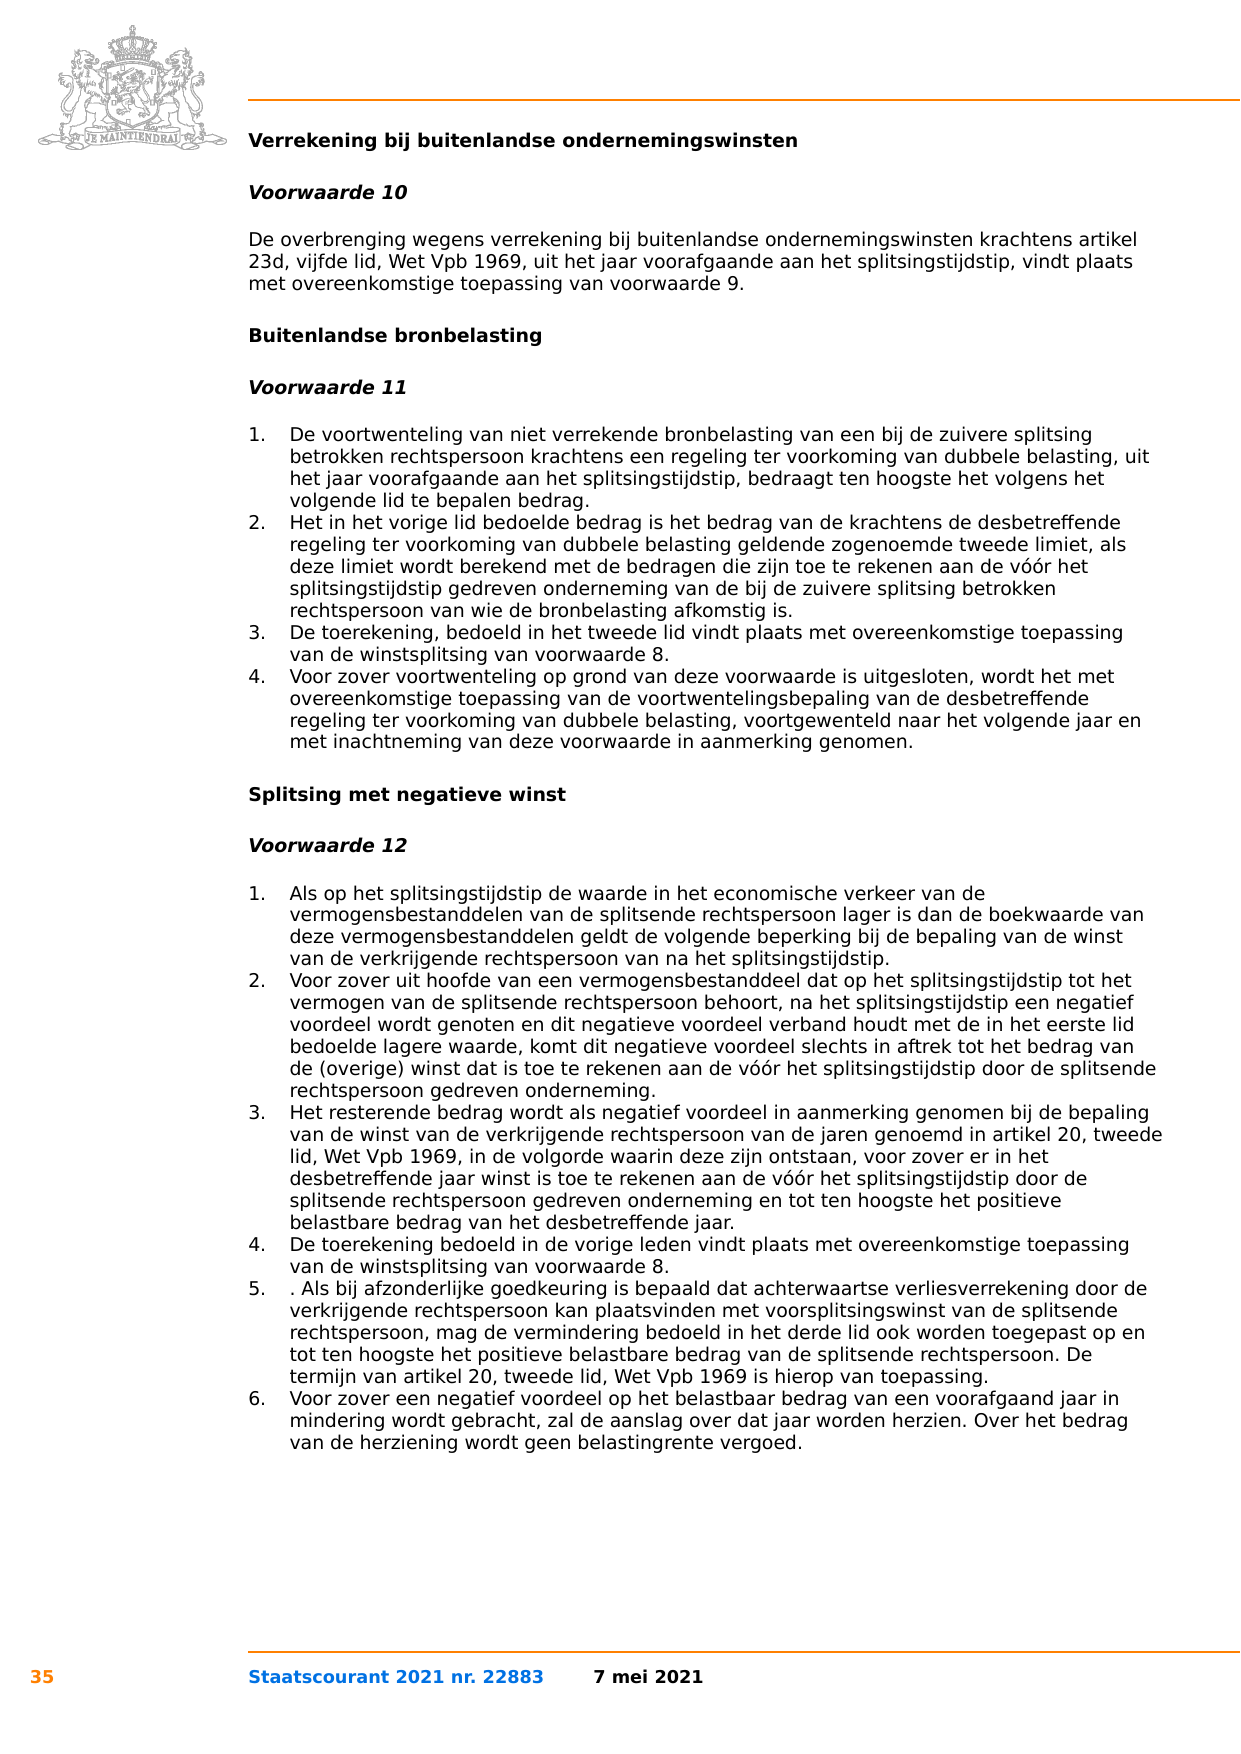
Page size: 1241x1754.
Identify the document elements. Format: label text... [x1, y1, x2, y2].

text 4. De toerekening bedoeld in de vorige leden vindt plaats met overeenkomstige toepassing van de winstsplitsing van voorwaarde 8. [248, 1234, 1163, 1278]
text 1. De voortwenteling van niet verrekende bronbelasting van een bij de zuivere splitsing betrokken rechtspersoon krachtens een regeling ter voorkoming van dubbele belasting, uit het jaar voorafgaande aan het splitsingstijdstip, bedraagt ten hoogste het volgens het volgende lid te bepalen bedrag. [248, 424, 1163, 512]
text 1. Als op het splitsingstijdstip de waarde in het economische verkeer van de vermogensbestanddelen van de splitsende rechtspersoon lager is dan de boekwaarde van deze vermogensbestanddelen geldt de volgende beperking bij de bepaling van de winst van de verkrijgende rechtspersoon van na het splitsingstijdstip. [248, 882, 1163, 970]
subtitle Voorwaarde 11 [248, 377, 1163, 399]
picture [38, 25, 227, 150]
text 4. Voor zover voortwenteling op grond van deze voorwaarde is uitgesloten, wordt het met overeenkomstige toepassing van de voortwentelingsbepaling van de desbetreffende regeling ter voorkoming van dubbele belasting, voortgewenteld naar het volgende jaar en met inachtneming van deze voorwaarde in aanmerking genomen. [248, 666, 1163, 753]
text 2. Voor zover uit hoofde van een vermogensbestanddeel dat op het splitsingstijdstip tot het vermogen van de splitsende rechtspersoon behoort, na het splitsingstijdstip een negatief voordeel wordt genoten en dit negatieve voordeel verband houdt met de in het eerste lid bedoelde lagere waarde, komt dit negatieve voordeel slechts in aftrek tot het bedrag van de (overige) winst dat is toe te rekenen aan de vóór het splitsingstijdstip door de splitsende rechtspersoon gedreven onderneming. [248, 970, 1163, 1102]
text 3. Het resterende bedrag wordt als negatief voordeel in aanmerking genomen bij de bepaling van de winst van de verkrijgende rechtspersoon van de jaren genoemd in artikel 20, tweede lid, Wet Vpb 1969, in de volgorde waarin deze zijn ontstaan, voor zover er in het desbetreffende jaar winst is toe te rekenen aan de vóór het splitsingstijdstip door de splitsende rechtspersoon gedreven onderneming en tot ten hoogste het positieve belastbare bedrag van het desbetreffende jaar. [248, 1102, 1163, 1234]
text 3. De toerekening, bedoeld in het tweede lid vindt plaats met overeenkomstige toepassing van de winstsplitsing van voorwaarde 8. [248, 622, 1163, 666]
text De overbrenging wegens verrekening bij buitenlandse ondernemingswinsten krachtens artikel 23d, vijfde lid, Wet Vpb 1969, uit het jaar voorafgaande aan het splitsingstijdstip, vindt plaats met overeenkomstige toepassing van voorwaarde 9. [248, 229, 1163, 295]
subtitle Voorwaarde 10 [248, 182, 1163, 204]
subtitle Splitsing met negatieve winst [248, 783, 1163, 805]
text 6. Voor zover een negatief voordeel op het belastbaar bedrag van een voorafgaand jaar in mindering wordt gebracht, zal de aanslag over dat jaar worden herzien. Over het bedrag van de herziening wordt geen belastingrente vergoed. [248, 1388, 1163, 1454]
subtitle Verrekening bij buitenlandse ondernemingswinsten [248, 130, 1163, 152]
subtitle Voorwaarde 12 [248, 835, 1163, 857]
text 5. . Als bij afzonderlijke goedkeuring is bepaald dat achterwaartse verliesverrekening door de verkrijgende rechtspersoon kan plaatsvinden met voorsplitsingswinst van de splitsende rechtspersoon, mag de vermindering bedoeld in het derde lid ook worden toegepast op en tot ten hoogste het positieve belastbare bedrag van de splitsende rechtspersoon. De termijn van artikel 20, tweede lid, Wet Vpb 1969 is hierop van toepassing. [248, 1278, 1163, 1388]
text 2. Het in het vorige lid bedoelde bedrag is het bedrag van de krachtens de desbetreffende regeling ter voorkoming van dubbele belasting geldende zogenoemde tweede limiet, als deze limiet wordt berekend met de bedragen die zijn toe te rekenen aan de vóór het splitsingstijdstip gedreven onderneming van de bij de zuivere splitsing betrokken rechtspersoon van wie de bronbelasting afkomstig is. [248, 512, 1163, 622]
subtitle Buitenlandse bronbelasting [248, 325, 1163, 347]
